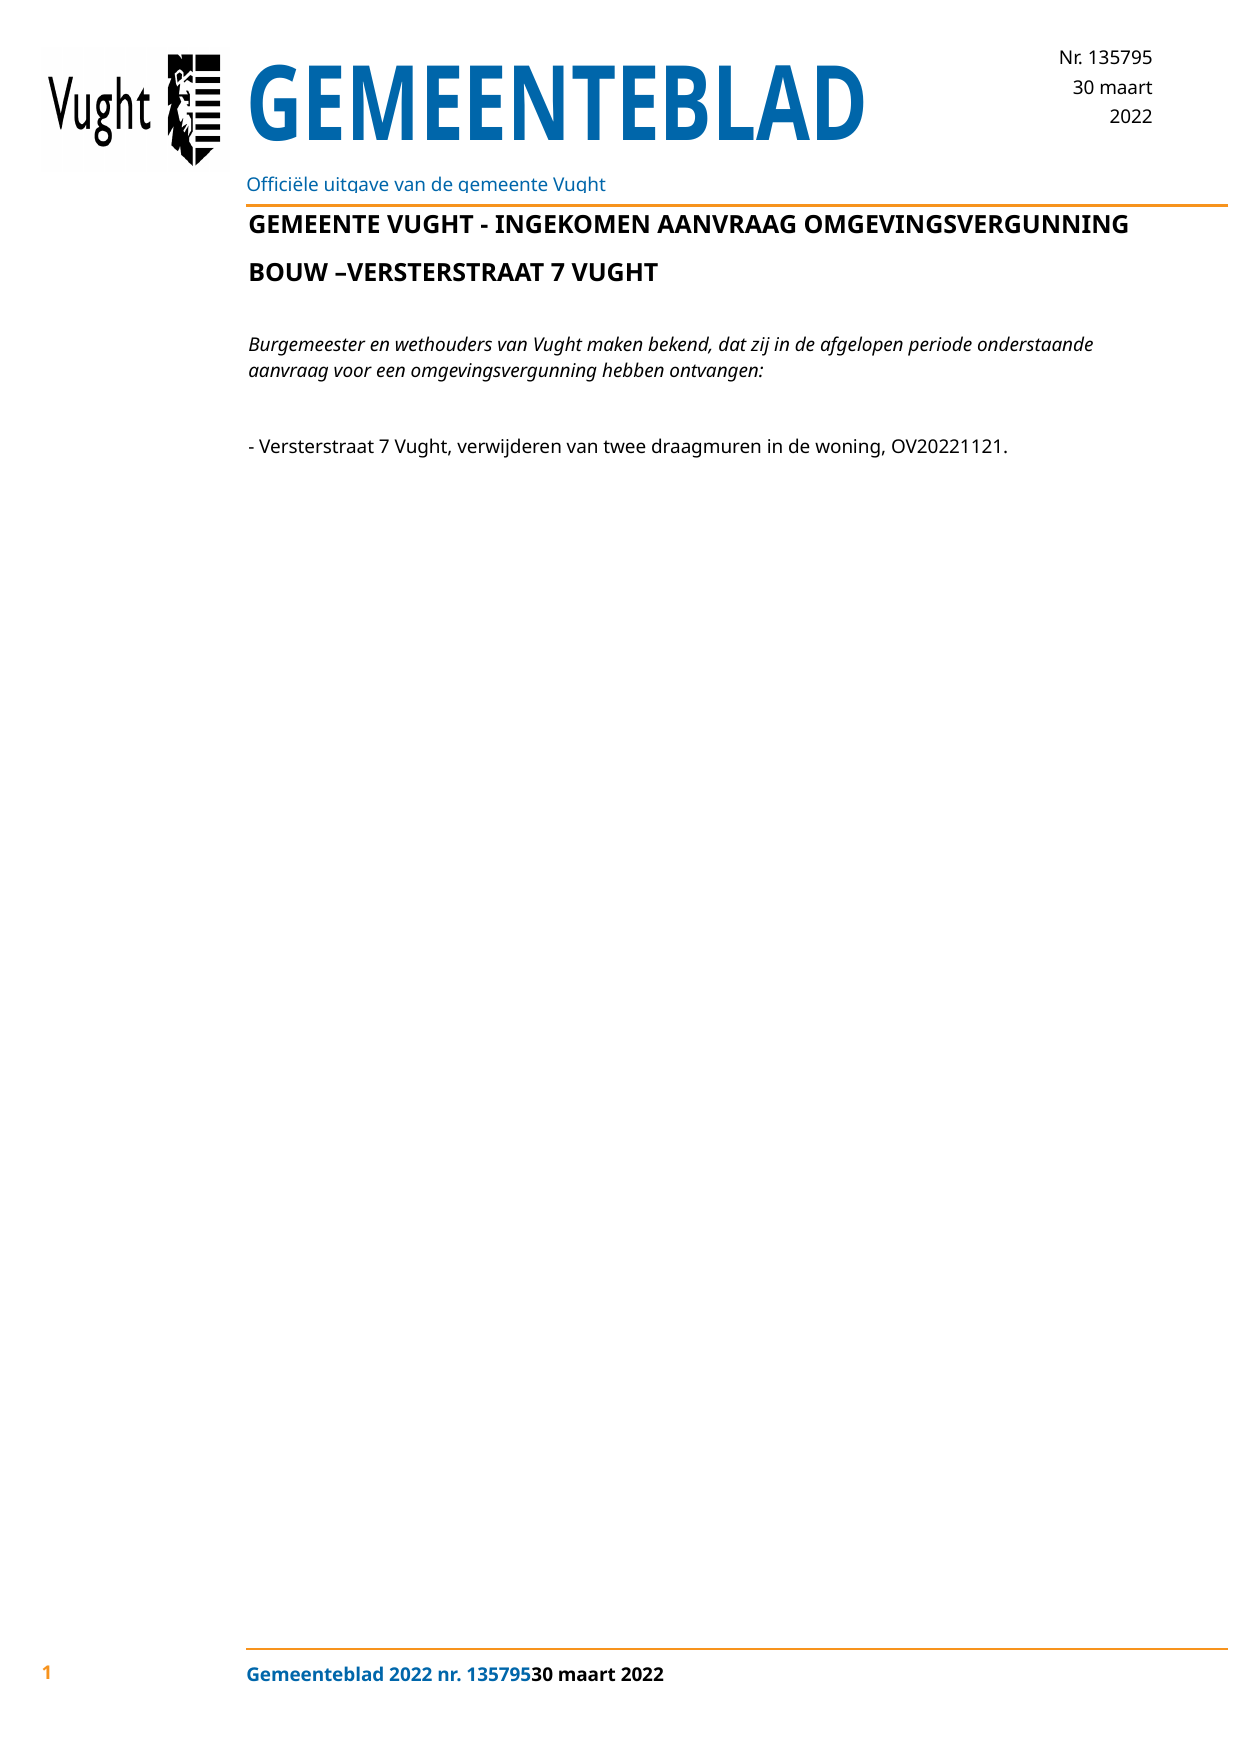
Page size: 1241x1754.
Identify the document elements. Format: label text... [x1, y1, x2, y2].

text Burgemeester en wethouders van Vught maken bekend, dat zij in de afgelopen periode onderstaande aanvraag voor een omgevingsvergunning hebben ontvangen: [248, 331, 1152, 383]
text GEMEENTE VUGHT - INGEKOMEN AANVRAAG OMGEVINGSVERGUNNING BOUW –VERSTERSTRAAT 7 VUGHT [248, 207, 1152, 288]
text - Versterstraat 7 Vught, verwijderen van twee draagmuren in de woning, OV20221121. [248, 433, 1152, 459]
picture [41, 47, 231, 172]
